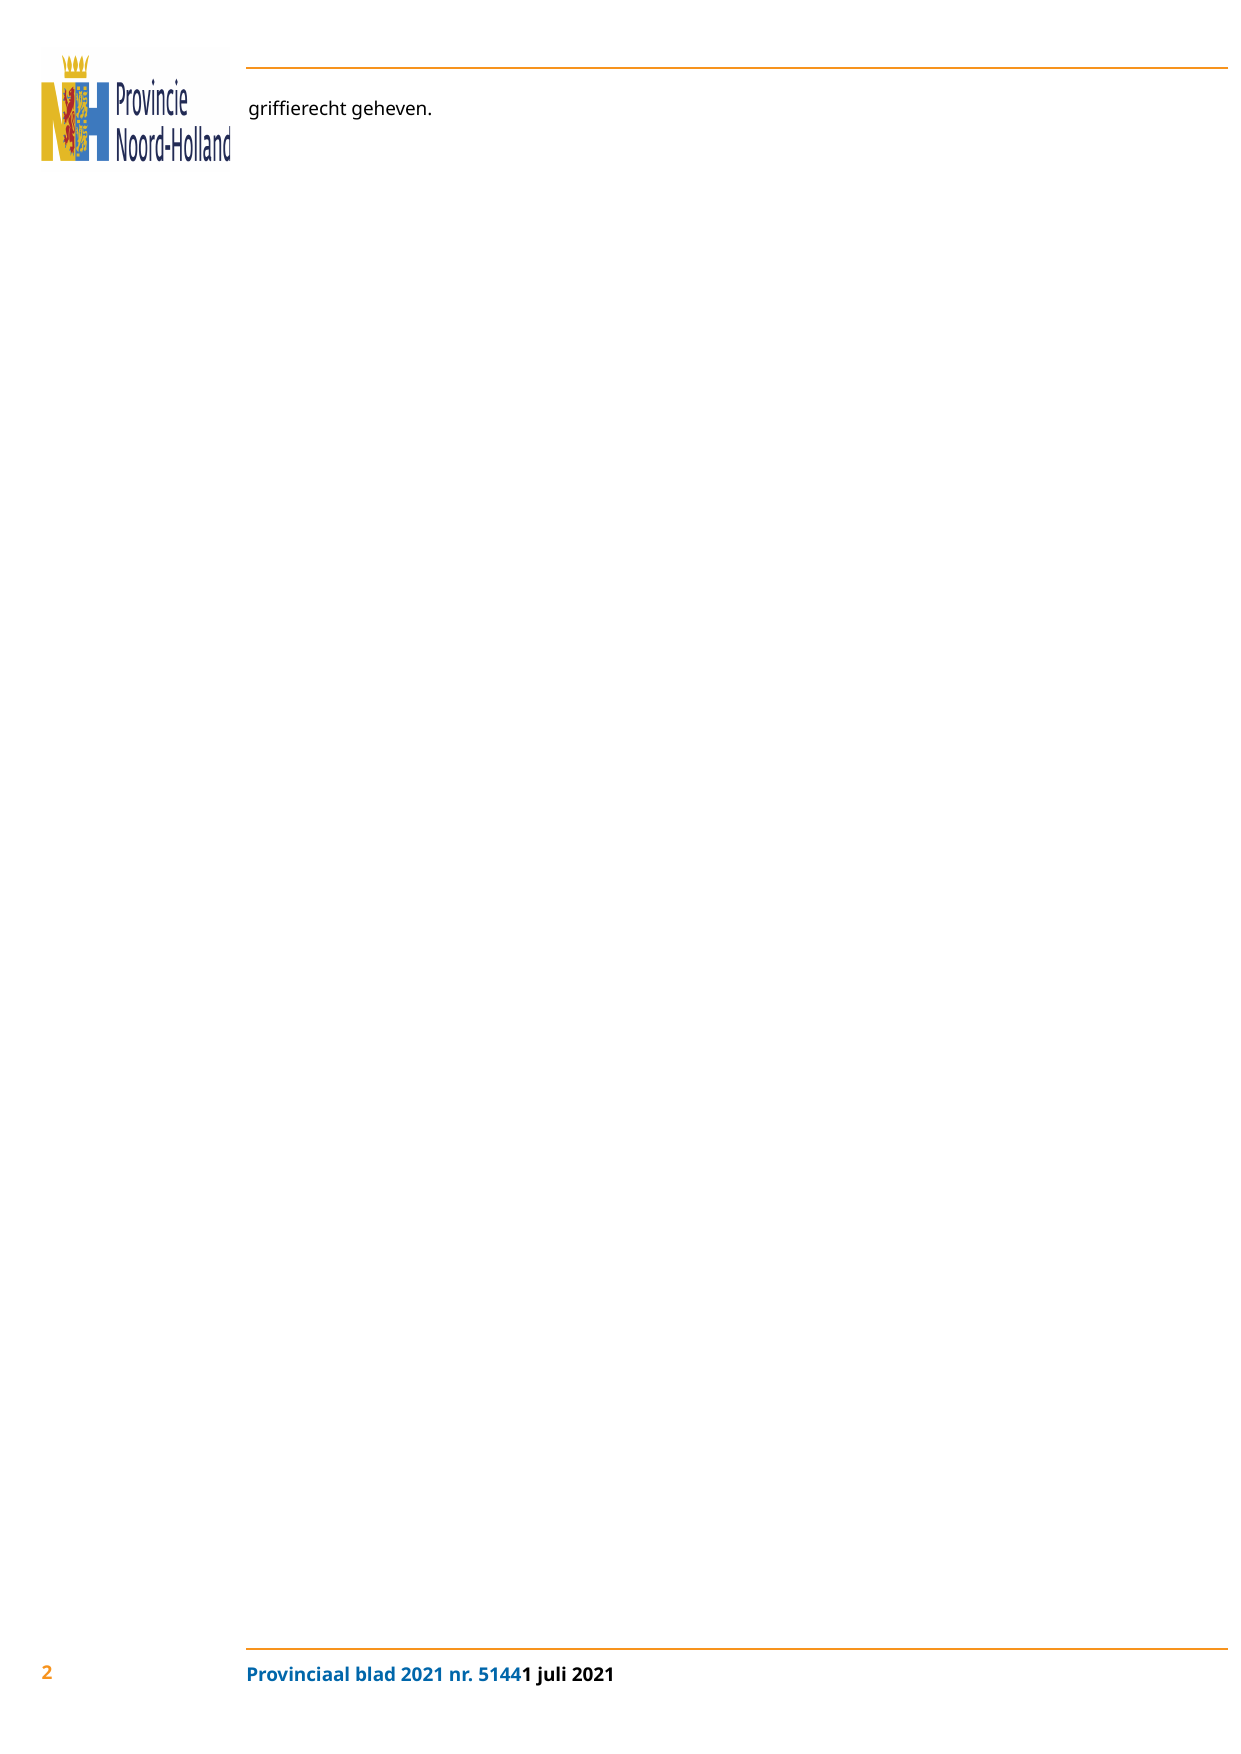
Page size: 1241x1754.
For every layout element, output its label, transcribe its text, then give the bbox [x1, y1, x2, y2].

picture [41, 47, 231, 172]
text griffierecht geheven. [248, 95, 1152, 121]
